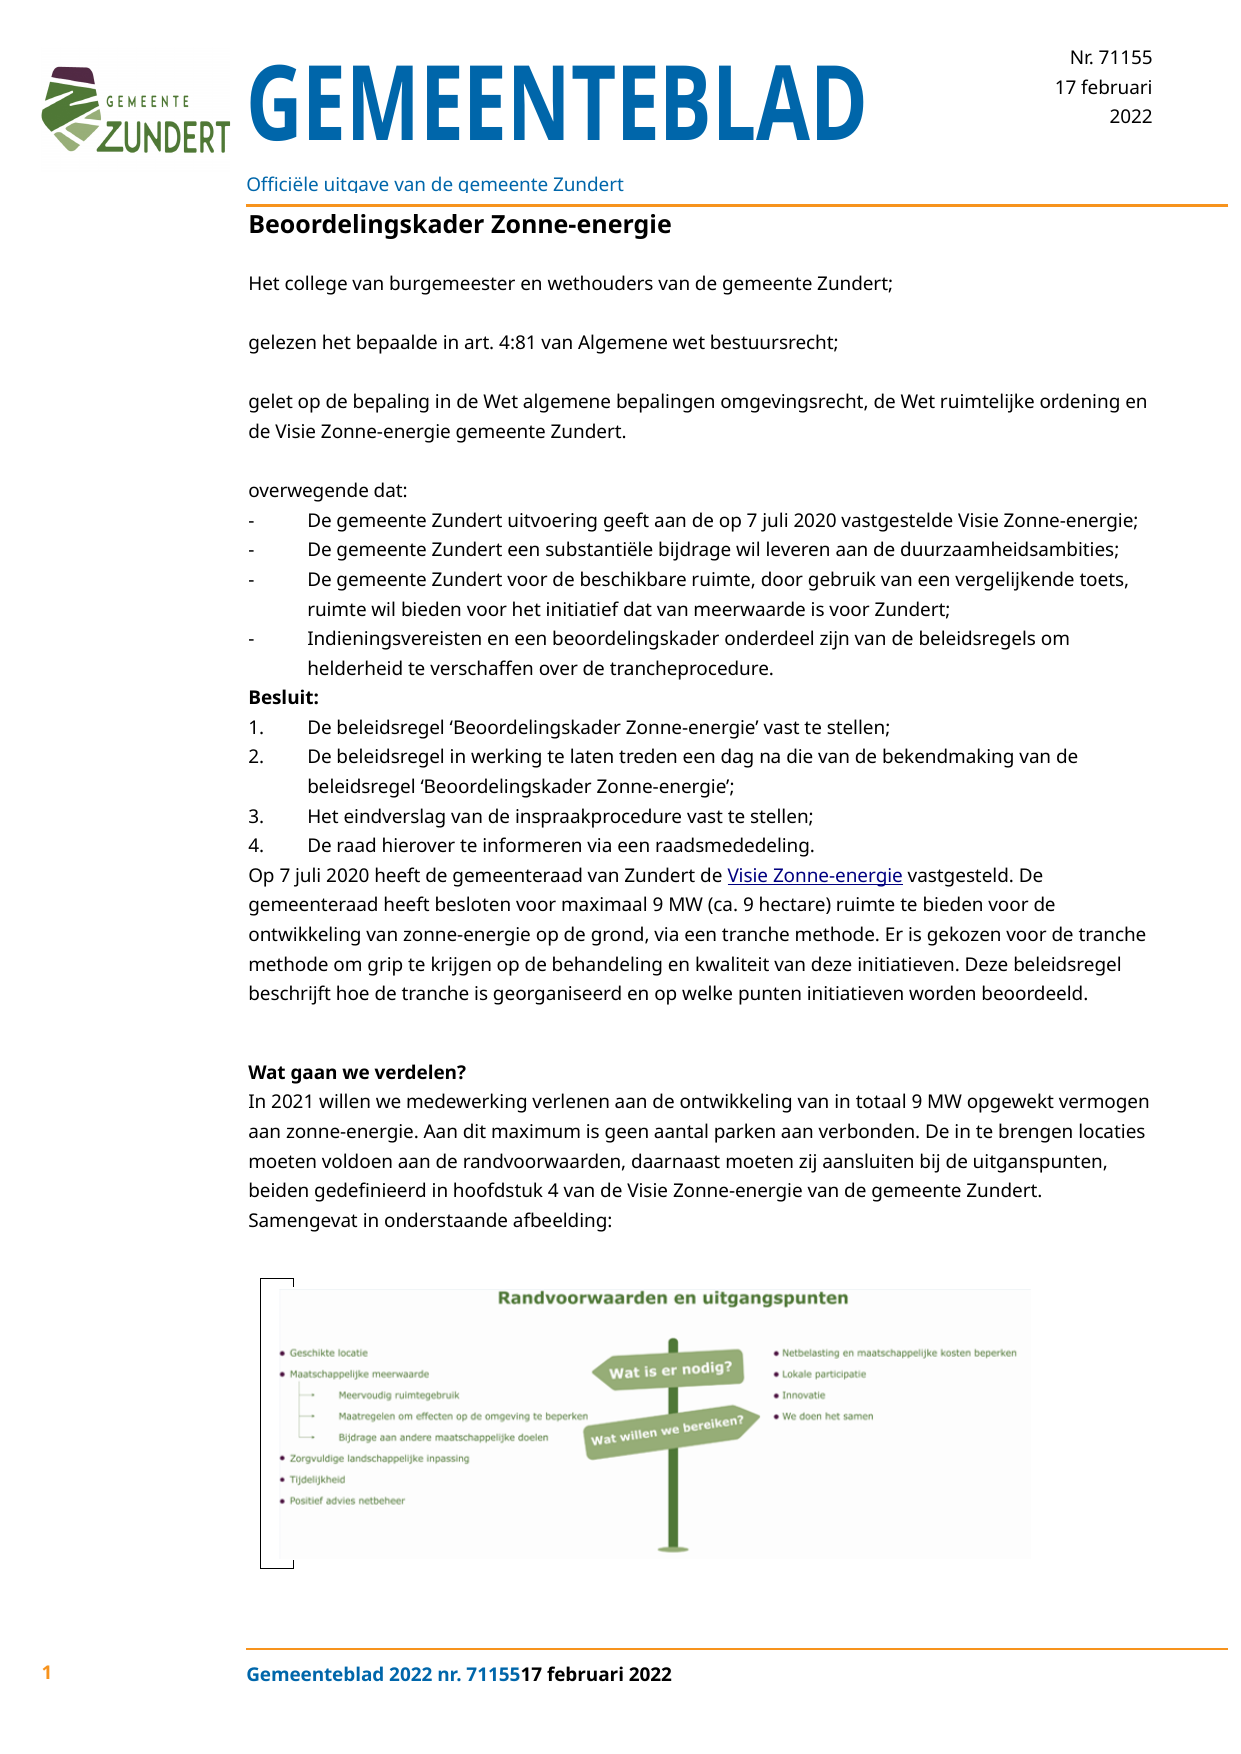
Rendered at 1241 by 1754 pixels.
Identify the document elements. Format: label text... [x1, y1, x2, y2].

list Het eindverslag van de inspraakprocedure vast te stellen; [248, 803, 1152, 828]
text Wat gaan we verdelen? [248, 1059, 1152, 1085]
picture [268, 1287, 1037, 1560]
text Beoordelingskader Zonne-energie [248, 207, 1152, 241]
list Indieningsvereisten en een beoordelingskader onderdeel zijn van de beleidsregels om helderheid te verschaffen over de trancheprocedure. [248, 625, 1152, 681]
text overwegende dat: [248, 477, 1152, 503]
list De gemeente Zundert voor de beschikbare ruimte, door gebruik van een vergelijkende toets, ruimte wil bieden voor het initiatief dat van meerwaarde is voor Zundert; [248, 566, 1152, 621]
picture [41, 47, 231, 172]
list De gemeente Zundert een substantiële bijdrage wil leveren aan de duurzaamheidsambities; [248, 537, 1152, 562]
list De gemeente Zundert uitvoering geeft aan de op 7 juli 2020 vastgestelde Visie Zonne-energie; [248, 507, 1152, 533]
text In 2021 willen we medewerking verlenen aan de ontwikkeling van in totaal 9 MW opgewekt vermogen aan zonne-energie. Aan dit maximum is geen aantal parken aan verbonden. De in te brengen locaties moeten voldoen aan de randvoorwaarden, daarnaast moeten zij aansluiten bij de uitganspunten, beiden gedefinieerd in hoofdstuk 4 van de Visie Zonne-energie van de gemeente Zundert. Samengevat in onderstaande afbeelding: [248, 1089, 1152, 1233]
text Besluit: [248, 684, 1152, 710]
text Op 7 juli 2020 heeft de gemeenteraad van Zundert de Visie Zonne-energie vastgesteld. De gemeenteraad heeft besloten voor maximaal 9 MW (ca. 9 hectare) ruimte te bieden voor de ontwikkeling van zonne-energie op de grond, via een tranche methode. Er is gekozen voor de tranche methode om grip te krijgen op de behandeling en kwaliteit van deze initiatieven. Deze beleidsregel beschrijft hoe de tranche is georganiseerd en op welke punten initiatieven worden beoordeeld. [248, 862, 1152, 1006]
text Het college van burgemeester en wethouders van de gemeente Zundert; [248, 270, 1152, 296]
text gelezen het bepaalde in art. 4:81 van Algemene wet bestuursrecht; [248, 329, 1152, 355]
list De beleidsregel in werking te laten treden een dag na die van de bekendmaking van de beleidsregel ‘Beoordelingskader Zonne-energie’; [248, 744, 1152, 799]
list De beleidsregel ‘Beoordelingskader Zonne-energie’ vast te stellen; [248, 714, 1152, 740]
list De raad hierover te informeren via een raadsmededeling. [248, 832, 1152, 858]
text gelet op de bepaling in de Wet algemene bepalingen omgevingsrecht, de Wet ruimtelijke ordening en de Visie Zonne-energie gemeente Zundert. [248, 389, 1152, 444]
